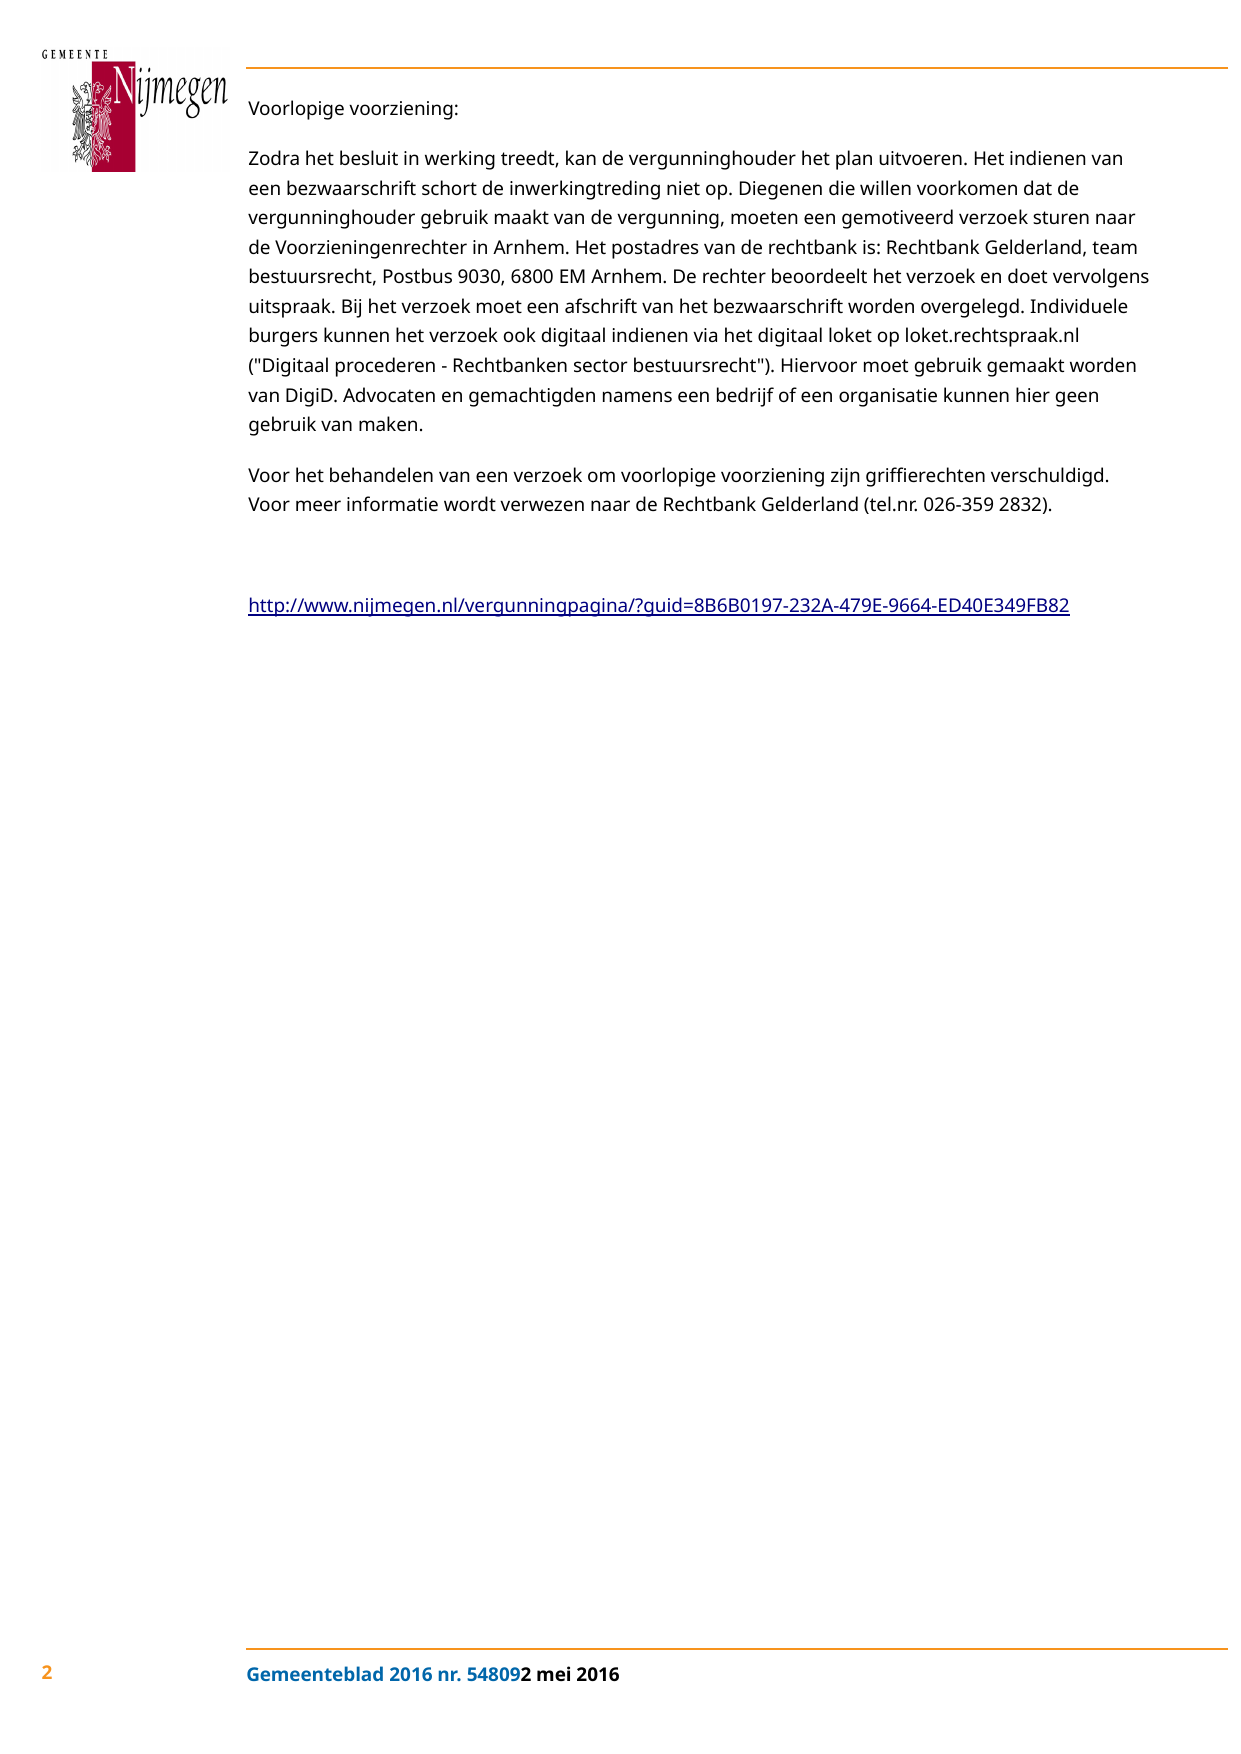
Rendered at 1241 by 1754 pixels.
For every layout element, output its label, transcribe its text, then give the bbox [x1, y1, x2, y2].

picture [41, 47, 231, 172]
text Voor het behandelen van een verzoek om voorlopige voorziening zijn griffierechten verschuldigd. Voor meer informatie wordt verwezen naar de Rechtbank Gelderland (tel.nr. 026-359 2832). [248, 462, 1152, 517]
text http://www.nijmegen.nl/vergunningpagina/?guid=8B6B0197-232A-479E-9664-ED40E349FB82 [248, 592, 1152, 618]
text Zodra het besluit in werking treedt, kan de vergunninghouder het plan uitvoeren. Het indienen van een bezwaarschrift schort de inwerkingtreding niet op. Diegenen die willen voorkomen dat de vergunninghouder gebruik maakt van de vergunning, moeten een gemotiveerd verzoek sturen naar de Voorzieningenrechter in Arnhem. Het postadres van de rechtbank is: Rechtbank Gelderland, team bestuursrecht, Postbus 9030, 6800 EM Arnhem. De rechter beoordeelt het verzoek en doet vervolgens uitspraak. Bij het verzoek moet een afschrift van het bezwaarschrift worden overgelegd. Individuele burgers kunnen het verzoek ook digitaal indienen via het digitaal loket op loket.rechtspraak.nl ("Digitaal procederen - Rechtbanken sector bestuursrecht"). Hiervoor moet gebruik gemaakt worden van DigiD. Advocaten en gemachtigden namens een bedrijf of een organisatie kunnen hier geen gebruik van maken. [248, 145, 1152, 437]
text Voorlopige voorziening: [248, 95, 1152, 121]
